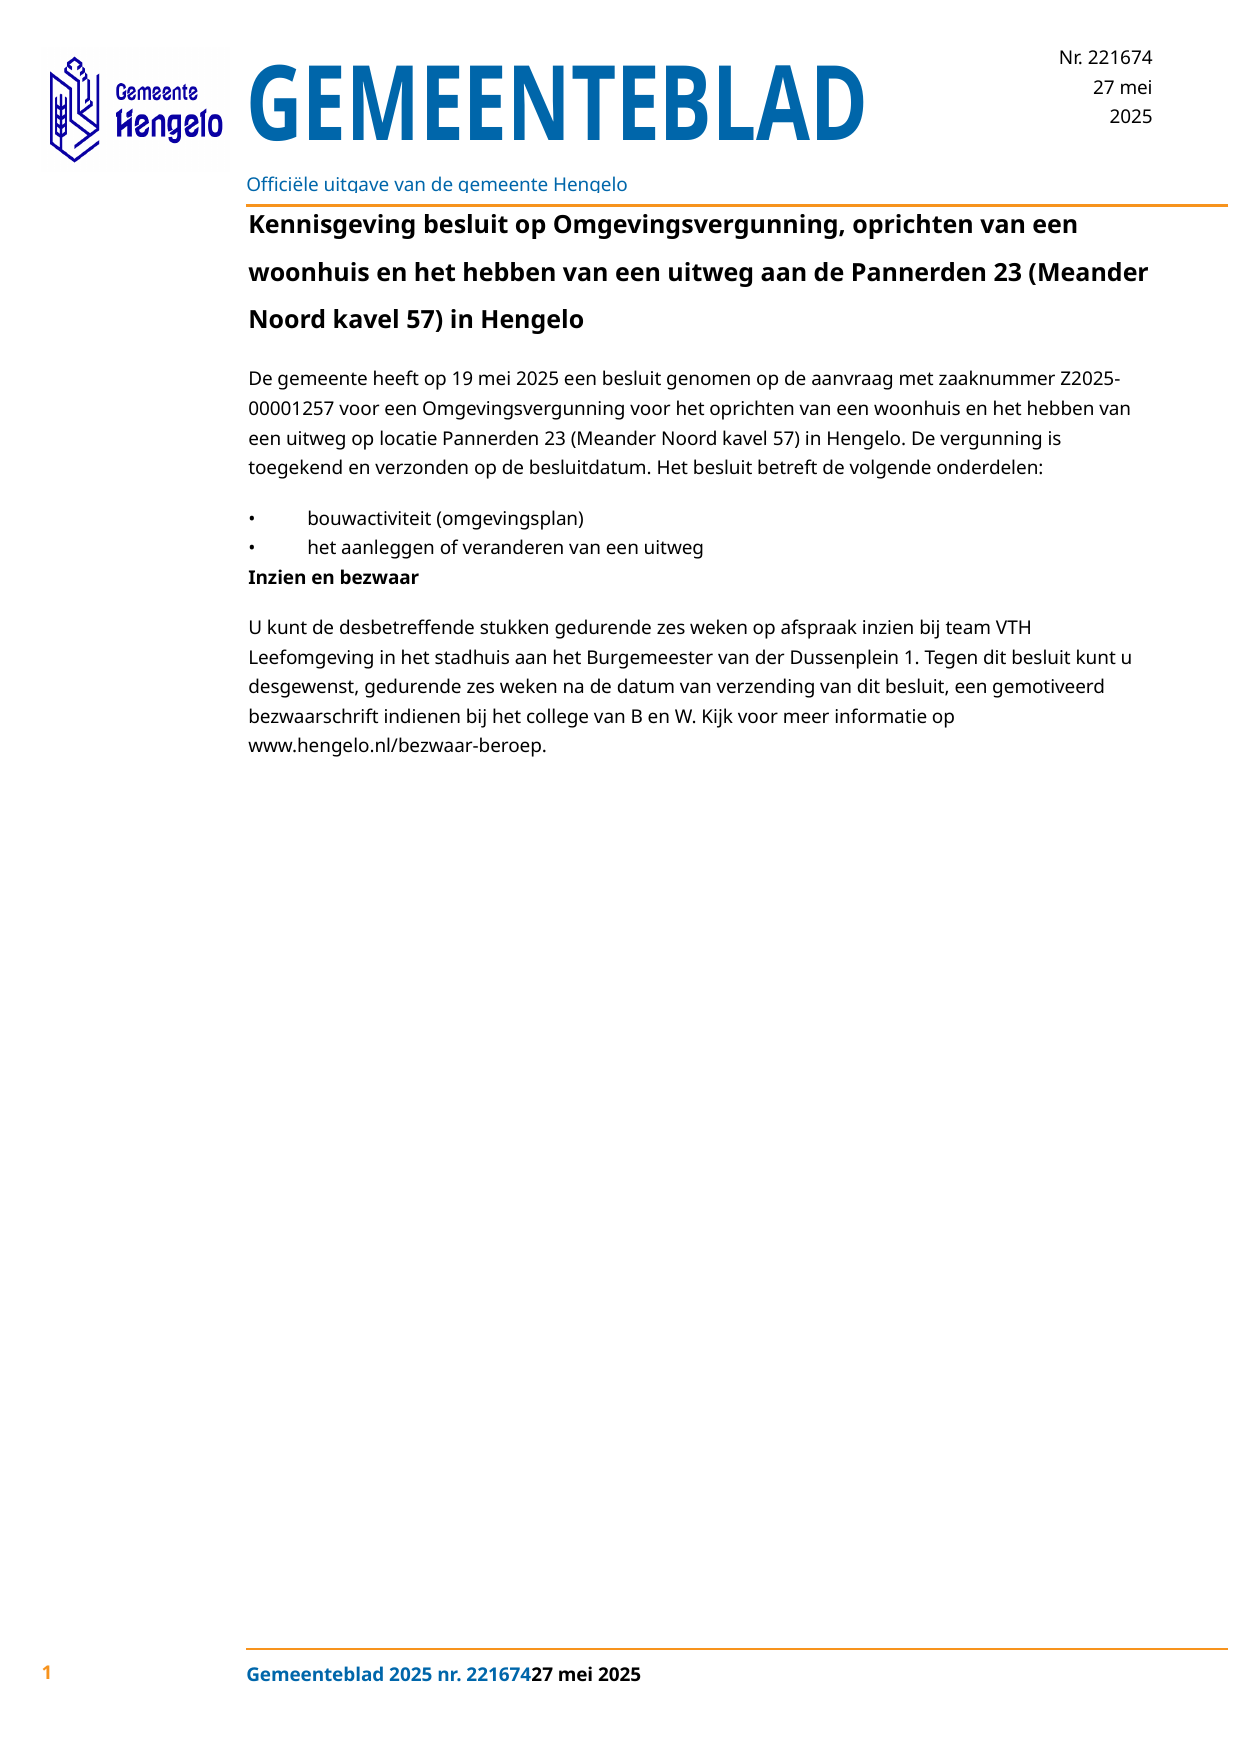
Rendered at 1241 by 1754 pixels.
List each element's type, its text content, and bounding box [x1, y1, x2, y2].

list bouwactiviteit (omgevingsplan) [248, 505, 1152, 530]
text U kunt de desbetreffende stukken gedurende zes weken op afspraak inzien bij team VTH Leefomgeving in het stadhuis aan het Burgemeester van der Dussenplein 1. Tegen dit besluit kunt u desgewenst, gedurende zes weken na de datum van verzending van dit besluit, een gemotiveerd bezwaarschrift indienen bij het college van B en W. Kijk voor meer informatie op www.hengelo.nl/bezwaar-beroep. [248, 614, 1152, 758]
text Inzien en bezwaar [248, 564, 1152, 589]
picture [41, 47, 231, 172]
text De gemeente heeft op 19 mei 2025 een besluit genomen op de aanvraag met zaaknummer Z2025-00001257 voor een Omgevingsvergunning voor het oprichten van een woonhuis en het hebben van een uitweg op locatie Pannerden 23 (Meander Noord kavel 57) in Hengelo. De vergunning is toegekend en verzonden op de besluitdatum. Het besluit betreft de volgende onderdelen: [248, 366, 1152, 480]
text Kennisgeving besluit op Omgevingsvergunning, oprichten van een woonhuis en het hebben van een uitweg aan de Pannerden 23 (Meander Noord kavel 57) in Hengelo [248, 207, 1152, 336]
list het aanleggen of veranderen van een uitweg [248, 534, 1152, 560]
